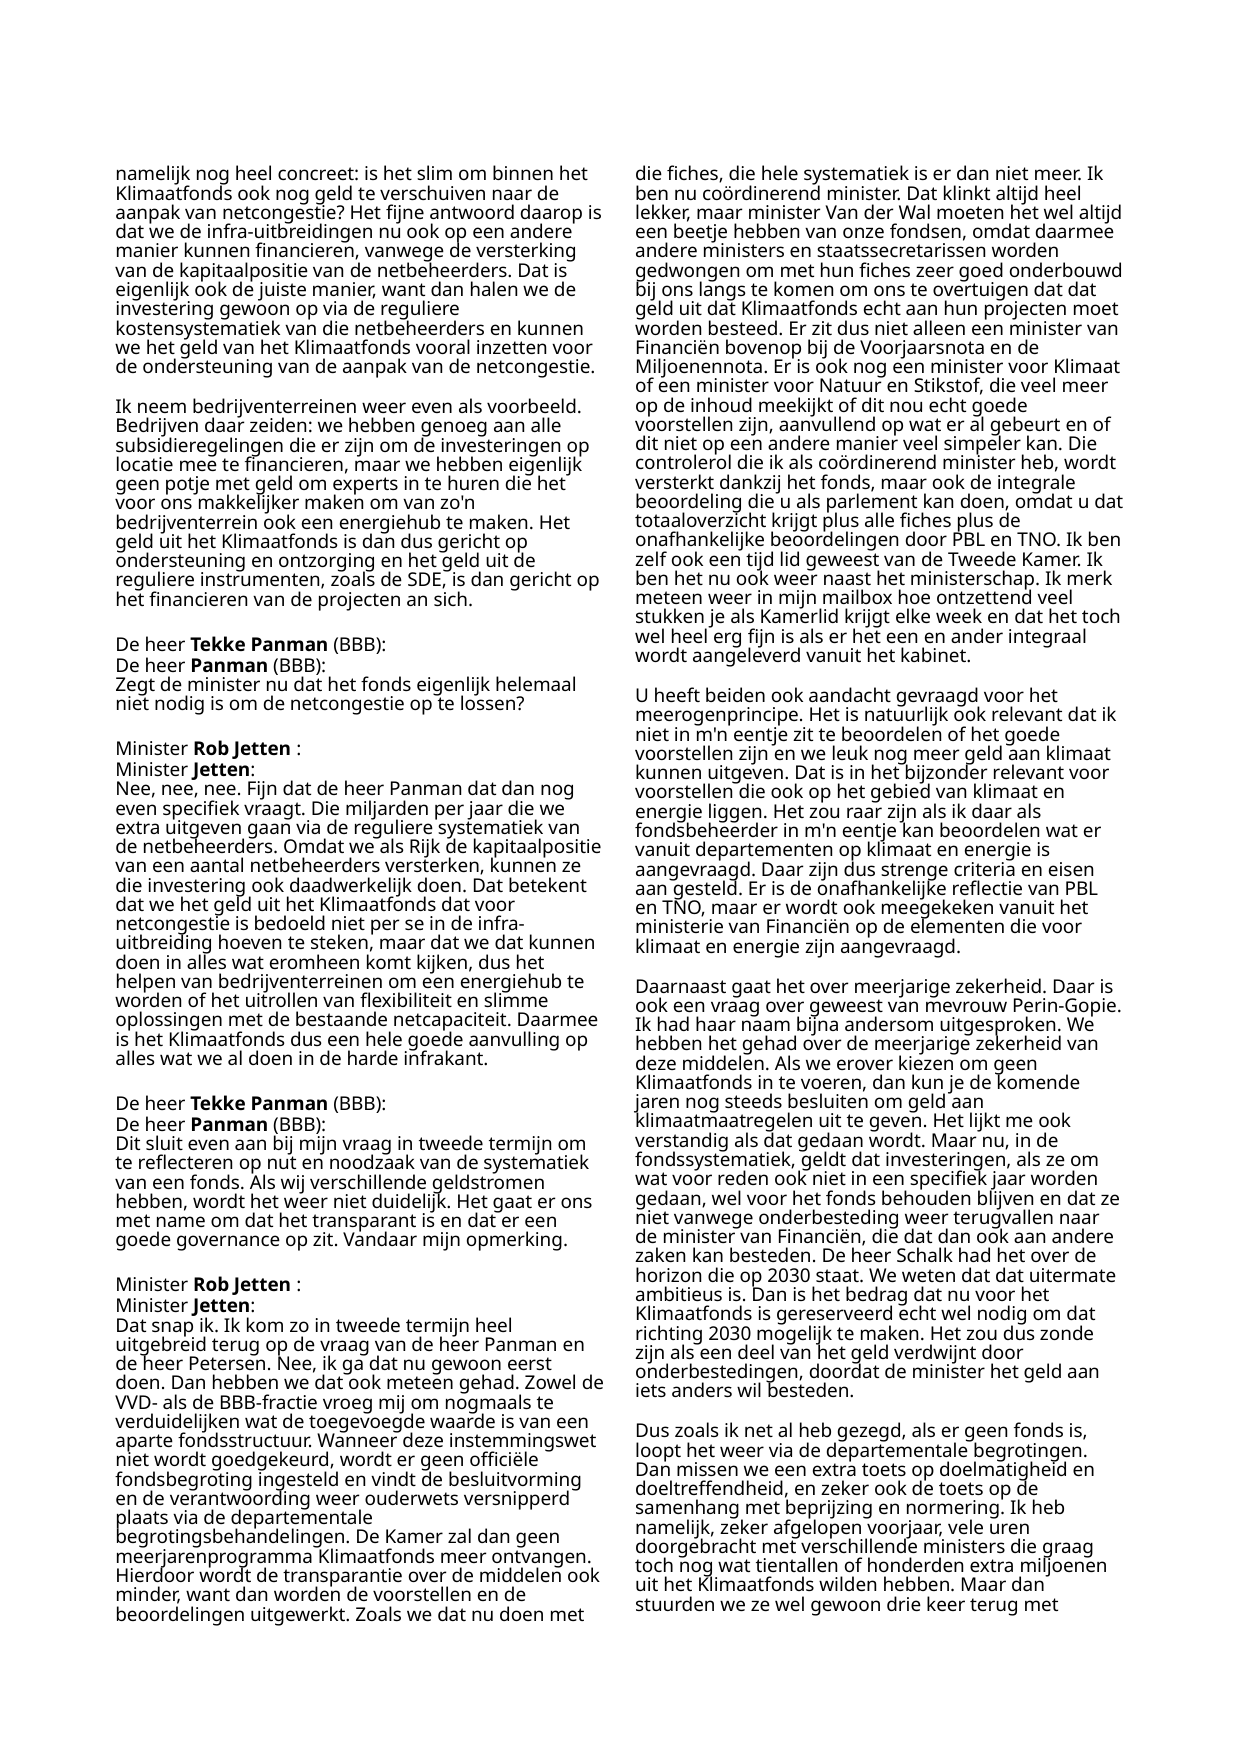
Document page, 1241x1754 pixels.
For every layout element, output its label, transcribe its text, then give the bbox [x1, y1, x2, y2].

text Minister Rob Jetten : [115, 1272, 605, 1297]
text Minister Jetten: [115, 1297, 605, 1317]
text namelijk nog heel concreet: is het slim om binnen het Klimaatfonds ook nog geld te verschuiven naar de aanpak van netcongestie? Het fijne antwoord daarop is dat we de infra-uitbreidingen nu ook op een andere manier kunnen financieren, vanwege de versterking van de kapitaalpositie van de netbeheerders. Dat is eigenlijk ook de juiste manier, want dan halen we de investering gewoon op via de reguliere kostensystematiek van die netbeheerders en kunnen we het geld van het Klimaatfonds vooral inzetten voor de ondersteuning van de aanpak van de netcongestie. [115, 165, 605, 377]
text Zegt de minister nu dat het fonds eigenlijk helemaal niet nodig is om de netcongestie op te lossen? [115, 676, 605, 714]
text De heer Tekke Panman (BBB): [115, 1090, 605, 1116]
text Minister Rob Jetten : [115, 735, 605, 761]
text De heer Tekke Panman (BBB): [115, 631, 605, 657]
text Ik neem bedrijventerreinen weer even als voorbeeld. Bedrijven daar zeiden: we hebben genoeg aan alle subsidieregelingen die er zijn om de investeringen op locatie mee te financieren, maar we hebben eigenlijk geen potje met geld om experts in te huren die het voor ons makkelijker maken om van zo'n bedrijventerrein ook een energiehub te maken. Het geld uit het Klimaatfonds is dan dus gericht op ondersteuning en ontzorging en het geld uit de reguliere instrumenten, zoals de SDE, is dan gericht op het financieren van de projecten an sich. [115, 398, 605, 610]
text Minister Jetten: [115, 761, 605, 780]
text die fiches, die hele systematiek is er dan niet meer. Ik ben nu coördinerend minister. Dat klinkt altijd heel lekker, maar minister Van der Wal moeten het wel altijd een beetje hebben van onze fondsen, omdat daarmee andere ministers en staatssecretarissen worden gedwongen om met hun fiches zeer goed onderbouwd bij ons langs te komen om ons te overtuigen dat dat geld uit dat Klimaatfonds echt aan hun projecten moet worden besteed. Er zit dus niet alleen een minister van Financiën bovenop bij de Voorjaarsnota en de Miljoenennota. Er is ook nog een minister voor Klimaat of een minister voor Natuur en Stikstof, die veel meer op de inhoud meekijkt of dit nou echt goede voorstellen zijn, aanvullend op wat er al gebeurt en of dit niet op een andere manier veel simpeler kan. Die controlerol die ik als coördinerend minister heb, wordt versterkt dankzij het fonds, maar ook de integrale beoordeling die u als parlement kan doen, omdat u dat totaaloverzicht krijgt plus alle fiches plus de onafhankelijke beoordelingen door PBL en TNO. Ik ben zelf ook een tijd lid geweest van de Tweede Kamer. Ik ben het nu ook weer naast het ministerschap. Ik merk meteen weer in mijn mailbox hoe ontzettend veel stukken je als Kamerlid krijgt elke week en dat het toch wel heel erg fijn is als er het een en ander integraal wordt aangeleverd vanuit het kabinet. [635, 165, 1125, 666]
text Dit sluit even aan bij mijn vraag in tweede termijn om te reflecteren op nut en noodzaak van de systematiek van een fonds. Als wij verschillende geldstromen hebben, wordt het weer niet duidelijk. Het gaat er ons met name om dat het transparant is en dat er een goede governance op zit. Vandaar mijn opmerking. [115, 1135, 605, 1251]
text U heeft beiden ook aandacht gevraagd voor het meerogenprincipe. Het is natuurlijk ook relevant dat ik niet in m'n eentje zit te beoordelen of het goede voorstellen zijn en we leuk nog meer geld aan klimaat kunnen uitgeven. Dat is in het bijzonder relevant voor voorstellen die ook op het gebied van klimaat en energie liggen. Het zou raar zijn als ik daar als fondsbeheerder in m'n eentje kan beoordelen wat er vanuit departementen op klimaat en energie is aangevraagd. Daar zijn dus strenge criteria en eisen aan gesteld. Er is de onafhankelijke reflectie van PBL en TNO, maar er wordt ook meegekeken vanuit het ministerie van Financiën op de elementen die voor klimaat en energie zijn aangevraagd. [635, 687, 1125, 957]
text Dus zoals ik net al heb gezegd, als er geen fonds is, loopt het weer via de departementale begrotingen. Dan missen we een extra toets op doelmatigheid en doeltreffendheid, en zeker ook de toets op de samenhang met beprijzing en normering. Ik heb namelijk, zeker afgelopen voorjaar, vele uren doorgebracht met verschillende ministers die graag toch nog wat tientallen of honderden extra miljoenen uit het Klimaatfonds wilden hebben. Maar dan stuurden we ze wel gewoon drie keer terug met [635, 1422, 1125, 1615]
text De heer Panman (BBB): [115, 657, 605, 676]
text Daarnaast gaat het over meerjarige zekerheid. Daar is ook een vraag over geweest van mevrouw Perin-Gopie. Ik had haar naam bijna andersom uitgesproken. We hebben het gehad over de meerjarige zekerheid van deze middelen. Als we erover kiezen om geen Klimaatfonds in te voeren, dan kun je de komende jaren nog steeds besluiten om geld aan klimaatmaatregelen uit te geven. Het lijkt me ook verstandig als dat gedaan wordt. Maar nu, in de fondssystematiek, geldt dat investeringen, als ze om wat voor reden ook niet in een specifiek jaar worden gedaan, wel voor het fonds behouden blijven en dat ze niet vanwege onderbesteding weer terugvallen naar de minister van Financiën, die dat dan ook aan andere zaken kan besteden. De heer Schalk had het over de horizon die op 2030 staat. We weten dat dat uitermate ambitieus is. Dan is het bedrag dat nu voor het Klimaatfonds is gereserveerd echt wel nodig om dat richting 2030 mogelijk te maken. Het zou dus zonde zijn als een deel van het geld verdwijnt door onderbestedingen, doordat de minister het geld aan iets anders wil besteden. [635, 978, 1125, 1402]
text Nee, nee, nee. Fijn dat de heer Panman dat dan nog even specifiek vraagt. Die miljarden per jaar die we extra uitgeven gaan via de reguliere systematiek van de netbeheerders. Omdat we als Rijk de kapitaalpositie van een aantal netbeheerders versterken, kunnen ze die investering ook daadwerkelijk doen. Dat betekent dat we het geld uit het Klimaatfonds dat voor netcongestie is bedoeld niet per se in de infra-uitbreiding hoeven te steken, maar dat we dat kunnen doen in alles wat eromheen komt kijken, dus het helpen van bedrijventerreinen om een energiehub te worden of het uitrollen van flexibiliteit en slimme oplossingen met de bestaande netcapaciteit. Daarmee is het Klimaatfonds dus een hele goede aanvulling op alles wat we al doen in de harde infrakant. [115, 780, 605, 1069]
text De heer Panman (BBB): [115, 1116, 605, 1135]
text Dat snap ik. Ik kom zo in tweede termijn heel uitgebreid terug op de vraag van de heer Panman en de heer Petersen. Nee, ik ga dat nu gewoon eerst doen. Dan hebben we dat ook meteen gehad. Zowel de VVD- als de BBB-fractie vroeg mij om nogmaals te verduidelijken wat de toegevoegde waarde is van een aparte fondsstructuur. Wanneer deze instemmingswet niet wordt goedgekeurd, wordt er geen officiële fondsbegroting ingesteld en vindt de besluitvorming en de verantwoording weer ouderwets versnipperd plaats via de departementale begrotingsbehandelingen. De Kamer zal dan geen meerjarenprogramma Klimaatfonds meer ontvangen. Hierdoor wordt de transparantie over de middelen ook minder, want dan worden de voorstellen en de beoordelingen uitgewerkt. Zoals we dat nu doen met [115, 1317, 605, 1625]
